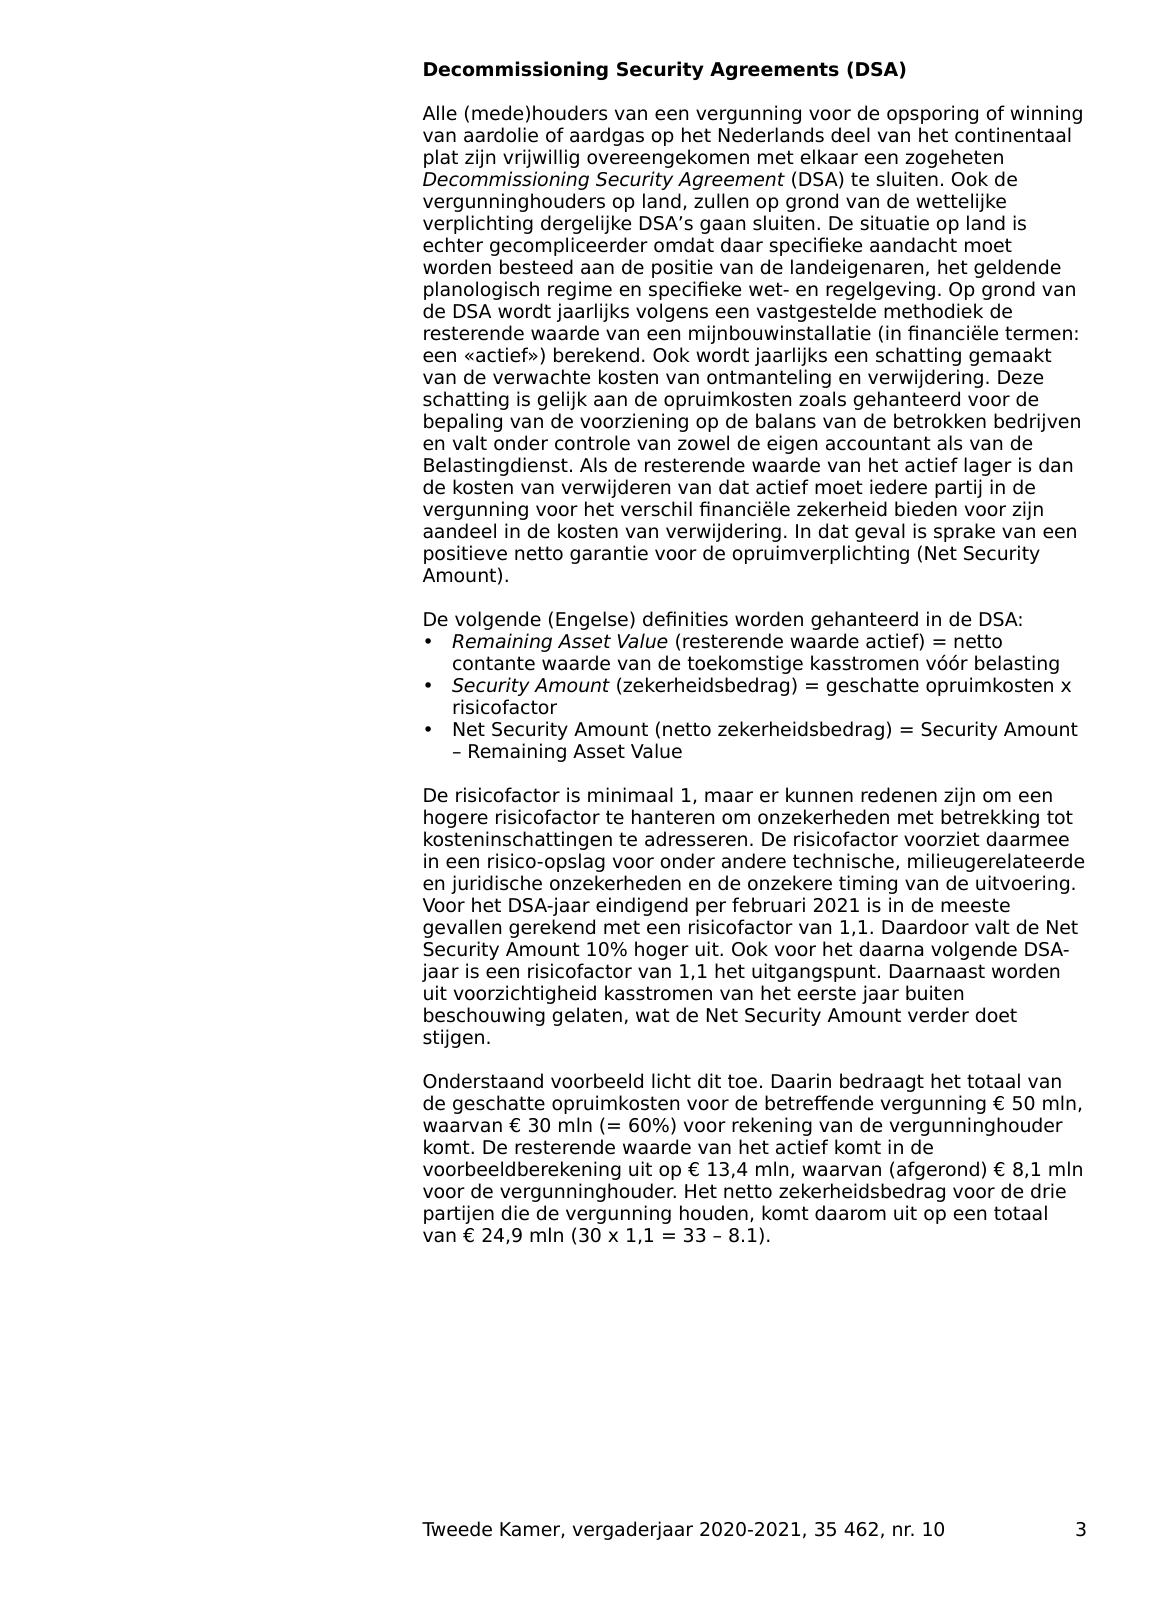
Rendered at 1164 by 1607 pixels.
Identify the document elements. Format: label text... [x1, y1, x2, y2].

text • Security Amount (zekerheidsbedrag) = geschatte opruimkosten x risicofactor [422, 675, 1087, 719]
text • Remaining Asset Value (resterende waarde actief) = netto contante waarde van de toekomstige kasstromen vóór belasting [422, 631, 1087, 675]
text Onderstaand voorbeeld licht dit toe. Daarin bedraagt het totaal van de geschatte opruimkosten voor de betreffende vergunning € 50 mln, waarvan € 30 mln (= 60%) voor rekening van de vergunninghouder komt. De resterende waarde van het actief komt in de voorbeeldberekening uit op € 13,4 mln, waarvan (afgerond) € 8,1 mln voor de vergunninghouder. Het netto zekerheidsbedrag voor de drie partijen die de vergunning houden, komt daarom uit op een totaal van € 24,9 mln (30 x 1,1 = 33 – 8.1). [422, 1071, 1087, 1247]
text Alle (mede)houders van een vergunning voor de opsporing of winning van aardolie of aardgas op het Nederlands deel van het continentaal plat zijn vrijwillig overeengekomen met elkaar een zogeheten Decommissioning Security Agreement (DSA) te sluiten. Ook de vergunninghouders op land, zullen op grond van de wettelijke verplichting dergelijke DSA’s gaan sluiten. De situatie op land is echter gecompliceerder omdat daar specifieke aandacht moet worden besteed aan de positie van de landeigenaren, het geldende planologisch regime en specifieke wet- en regelgeving. Op grond van de DSA wordt jaarlijks volgens een vastgestelde methodiek de resterende waarde van een mijnbouwinstallatie (in financiële termen: een «actief») berekend. Ook wordt jaarlijks een schatting gemaakt van de verwachte kosten van ontmanteling en verwijdering. Deze schatting is gelijk aan de opruimkosten zoals gehanteerd voor de bepaling van de voorziening op de balans van de betrokken bedrijven en valt onder controle van zowel de eigen accountant als van de Belastingdienst. Als de resterende waarde van het actief lager is dan de kosten van verwijderen van dat actief moet iedere partij in de vergunning voor het verschil financiële zekerheid bieden voor zijn aandeel in de kosten van verwijdering. In dat geval is sprake van een positieve netto garantie voor de opruimverplichting (Net Security Amount). [422, 103, 1087, 587]
subtitle Decommissioning Security Agreements (DSA) [422, 59, 1087, 81]
text De risicofactor is minimaal 1, maar er kunnen redenen zijn om een hogere risicofactor te hanteren om onzekerheden met betrekking tot kosteninschattingen te adresseren. De risicofactor voorziet daarmee in een risico-opslag voor onder andere technische, milieugerelateerde en juridische onzekerheden en de onzekere timing van de uitvoering. Voor het DSA-jaar eindigend per februari 2021 is in de meeste gevallen gerekend met een risicofactor van 1,1. Daardoor valt de Net Security Amount 10% hoger uit. Ook voor het daarna volgende DSA-jaar is een risicofactor van 1,1 het uitgangspunt. Daarnaast worden uit voorzichtigheid kasstromen van het eerste jaar buiten beschouwing gelaten, wat de Net Security Amount verder doet stijgen. [422, 785, 1087, 1049]
text • Net Security Amount (netto zekerheidsbedrag) = Security Amount – Remaining Asset Value [422, 719, 1087, 763]
text De volgende (Engelse) definities worden gehanteerd in de DSA: [422, 609, 1087, 631]
